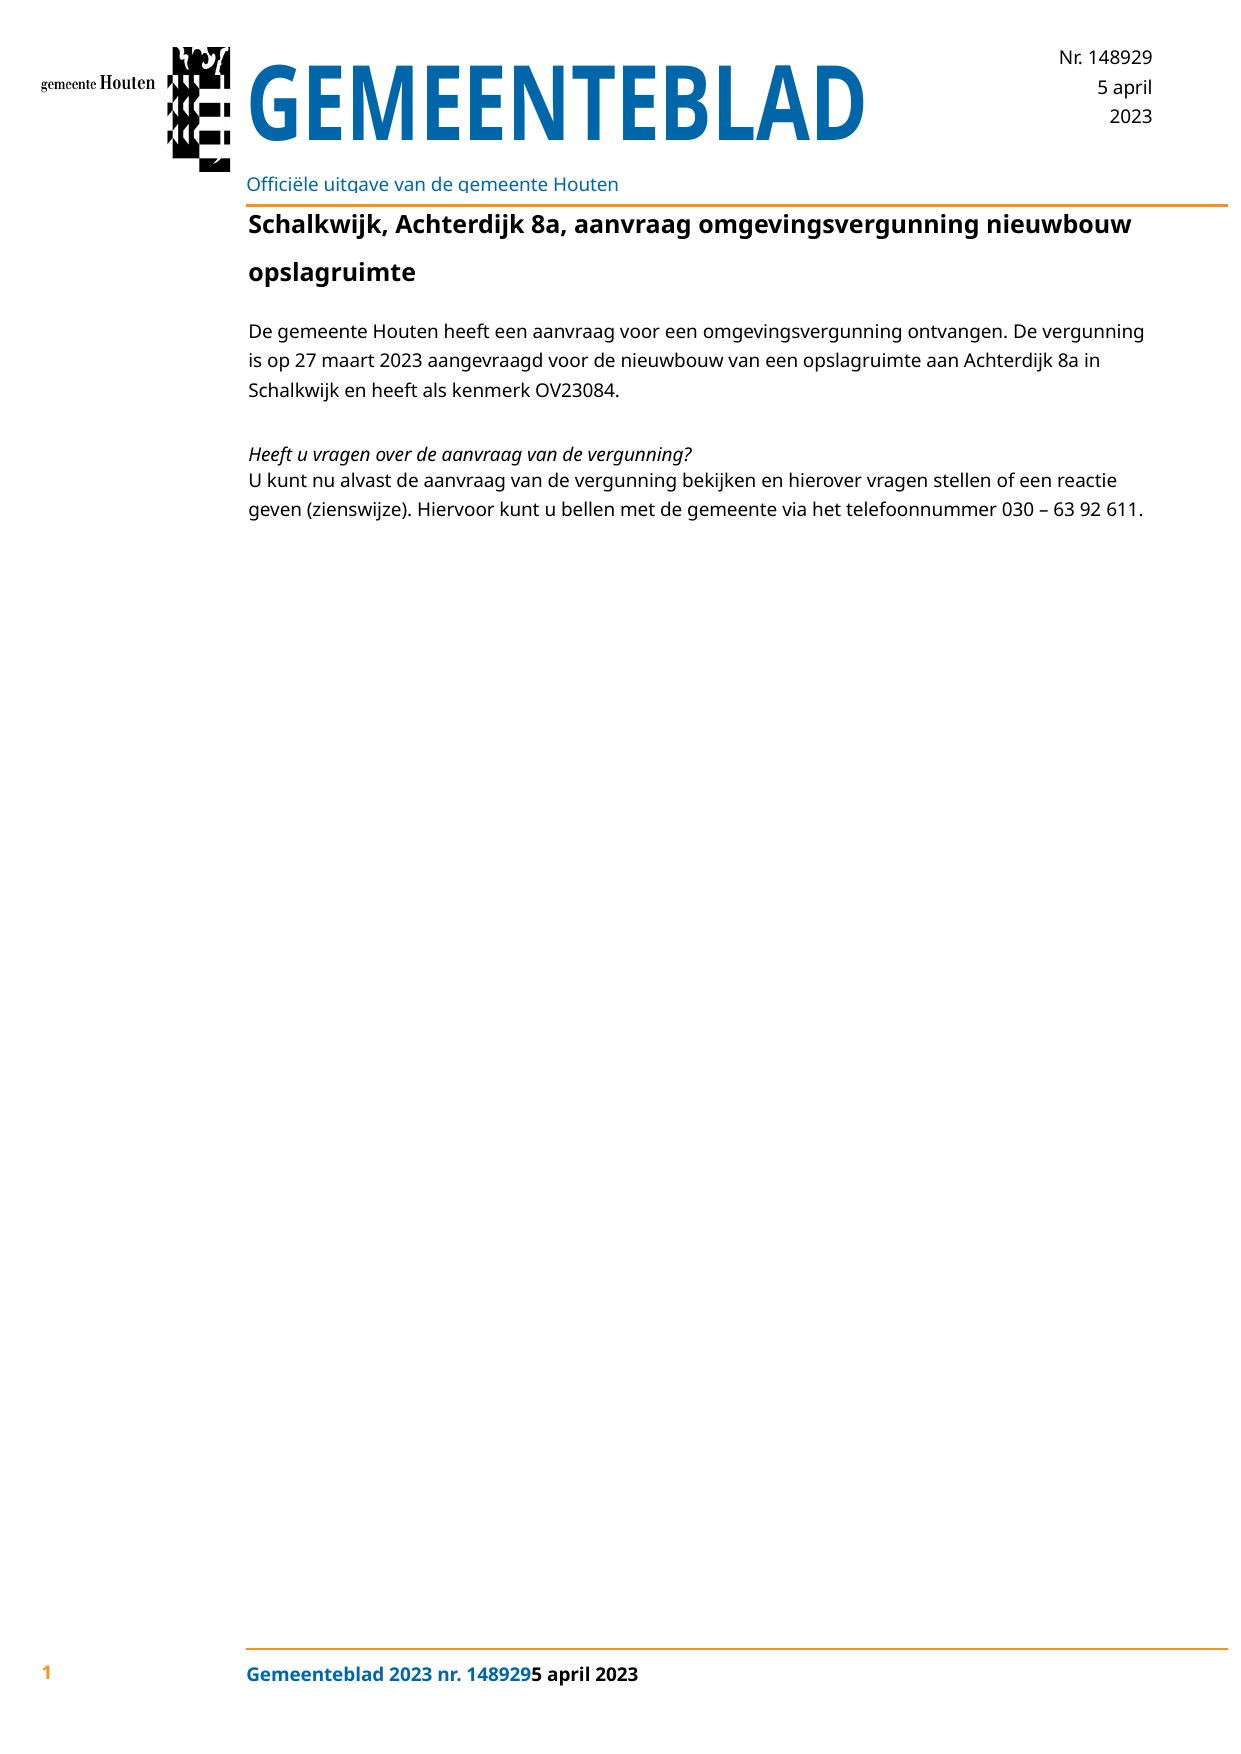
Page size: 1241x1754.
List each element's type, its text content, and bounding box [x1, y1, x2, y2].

picture [41, 47, 231, 172]
text U kunt nu alvast de aanvraag van de vergunning bekijken en hierover vragen stellen of een reactie geven (zienswijze). Hiervoor kunt u bellen met de gemeente via het telefoonnummer 030 – 63 92 611. [248, 467, 1152, 522]
text De gemeente Houten heeft een aanvraag voor een omgevingsvergunning ontvangen. De vergunning is op 27 maart 2023 aangevraagd voor de nieuwbouw van een opslagruimte aan Achterdijk 8a in Schalkwijk en heeft als kenmerk OV23084. [248, 318, 1152, 403]
text Heeft u vragen over de aanvraag van de vergunning? [248, 441, 1152, 467]
text Schalkwijk, Achterdijk 8a, aanvraag omgevingsvergunning nieuwbouw opslagruimte [248, 207, 1152, 288]
